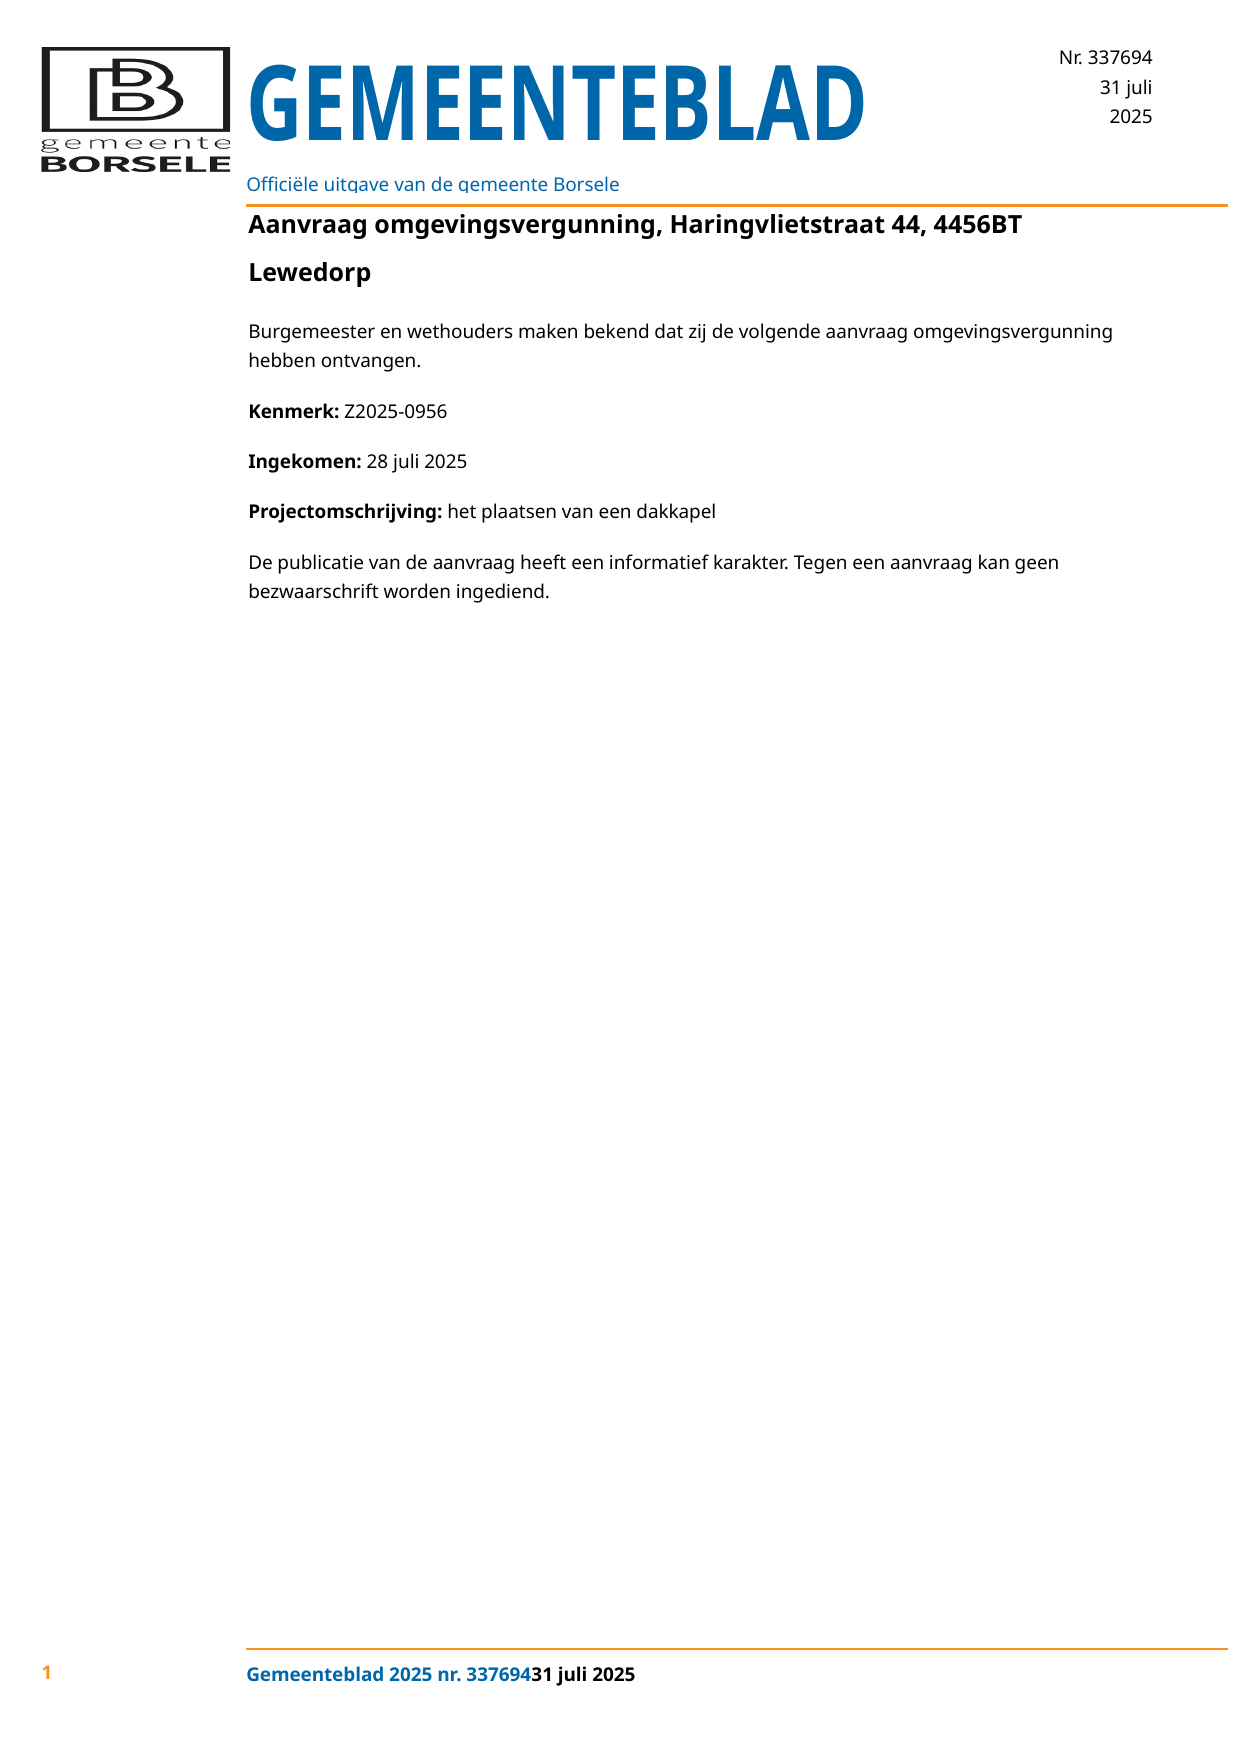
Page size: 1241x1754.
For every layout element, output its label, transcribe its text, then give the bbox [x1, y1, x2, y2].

text Aanvraag omgevingsvergunning, Haringvlietstraat 44, 4456BT Lewedorp [248, 207, 1152, 288]
text Ingekomen: 28 juli 2025 [248, 448, 1152, 474]
picture [41, 47, 231, 172]
text Burgemeester en wethouders maken bekend dat zij de volgende aanvraag omgevingsvergunning hebben ontvangen. [248, 318, 1152, 373]
text Projectomschrijving: het plaatsen van een dakkapel [248, 499, 1152, 524]
text De publicatie van de aanvraag heeft een informatief karakter. Tegen een aanvraag kan geen bezwaarschrift worden ingediend. [248, 549, 1152, 604]
text Kenmerk: Z2025-0956 [248, 398, 1152, 424]
